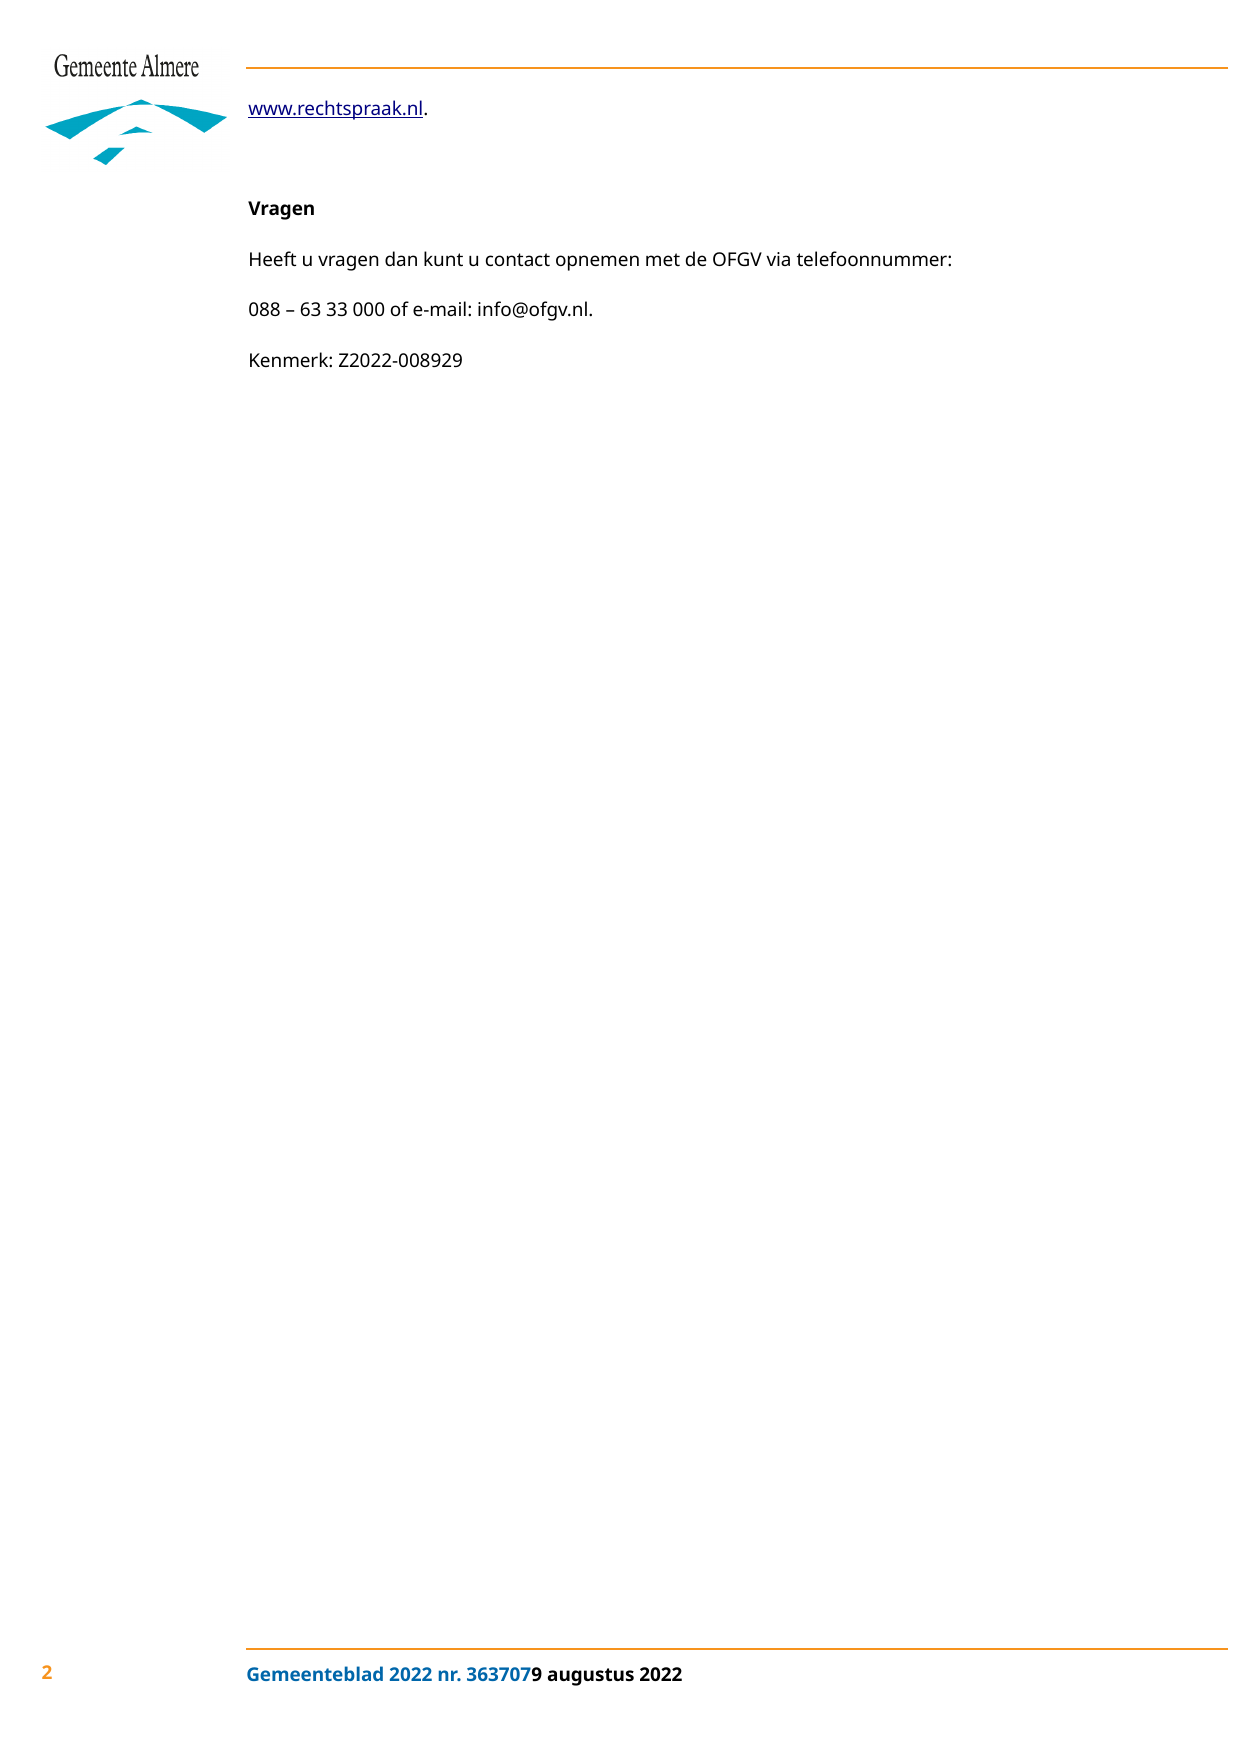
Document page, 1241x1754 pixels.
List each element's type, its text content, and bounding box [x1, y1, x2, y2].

text 088 – 63 33 000 of e-mail: info@ofgv.nl. [248, 296, 1152, 322]
picture [41, 47, 231, 172]
text Heeft u vragen dan kunt u contact opnemen met de OFGV via telefoonnummer: [248, 246, 1152, 272]
text Vragen [248, 196, 1152, 221]
text Kenmerk: Z2022-008929 [248, 347, 1152, 373]
text www.rechtspraak.nl. [248, 95, 1152, 121]
